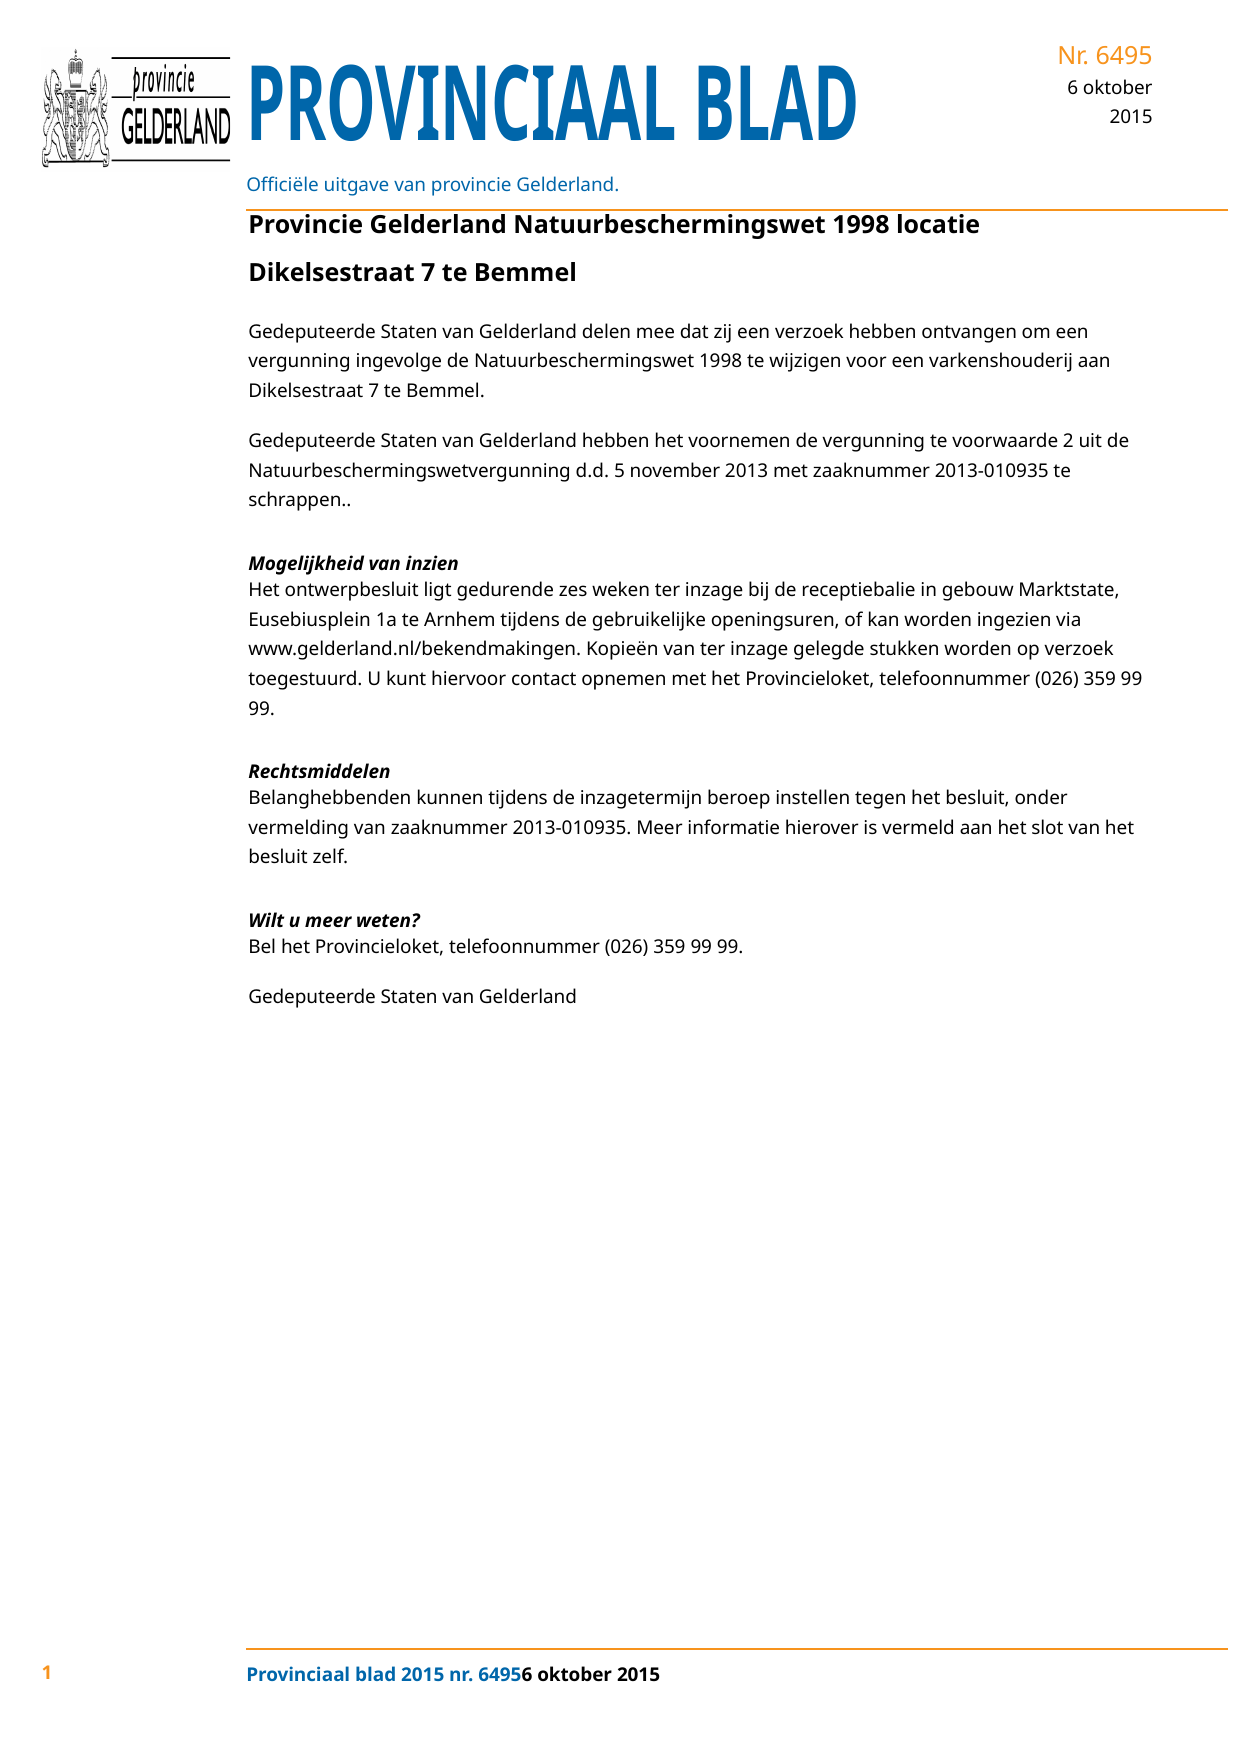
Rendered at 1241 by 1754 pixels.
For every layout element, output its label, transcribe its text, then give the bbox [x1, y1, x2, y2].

text Provincie Gelderland Natuurbeschermingswet 1998 locatie Dikelsestraat 7 te Bemmel [248, 211, 1152, 288]
text Rechtsmiddelen [248, 759, 1152, 784]
text Bel het Provincieloket, telefoonnummer (026) 359 99 99. [248, 933, 1152, 959]
text Mogelijkheid van inzien [248, 551, 1152, 576]
text Belanghebbenden kunnen tijdens de inzagetermijn beroep instellen tegen het besluit, onder vermelding van zaaknummer 2013-010935. Meer informatie hierover is vermeld aan het slot van het besluit zelf. [248, 784, 1152, 869]
text Gedeputeerde Staten van Gelderland hebben het voornemen de vergunning te voorwaarde 2 uit de Natuurbeschermingswetvergunning d.d. 5 november 2013 met zaaknummer 2013-010935 te schrappen.. [248, 427, 1152, 512]
picture [41, 47, 231, 172]
text Gedeputeerde Staten van Gelderland delen mee dat zij een verzoek hebben ontvangen om een vergunning ingevolge de Natuurbeschermingswet 1998 te wijzigen voor een varkenshouderij aan Dikelsestraat 7 te Bemmel. [248, 318, 1152, 403]
text Wilt u meer weten? [248, 907, 1152, 933]
text Gedeputeerde Staten van Gelderland [248, 984, 1152, 1009]
text Het ontwerpbesluit ligt gedurende zes weken ter inzage bij de receptiebalie in gebouw Marktstate, Eusebiusplein 1a te Arnhem tijdens de gebruikelijke openingsuren, of kan worden ingezien via www.gelderland.nl/bekendmakingen. Kopieën van ter inzage gelegde stukken worden op verzoek toegestuurd. U kunt hiervoor contact opnemen met het Provincieloket, telefoonnummer (026) 359 99 99. [248, 576, 1152, 720]
